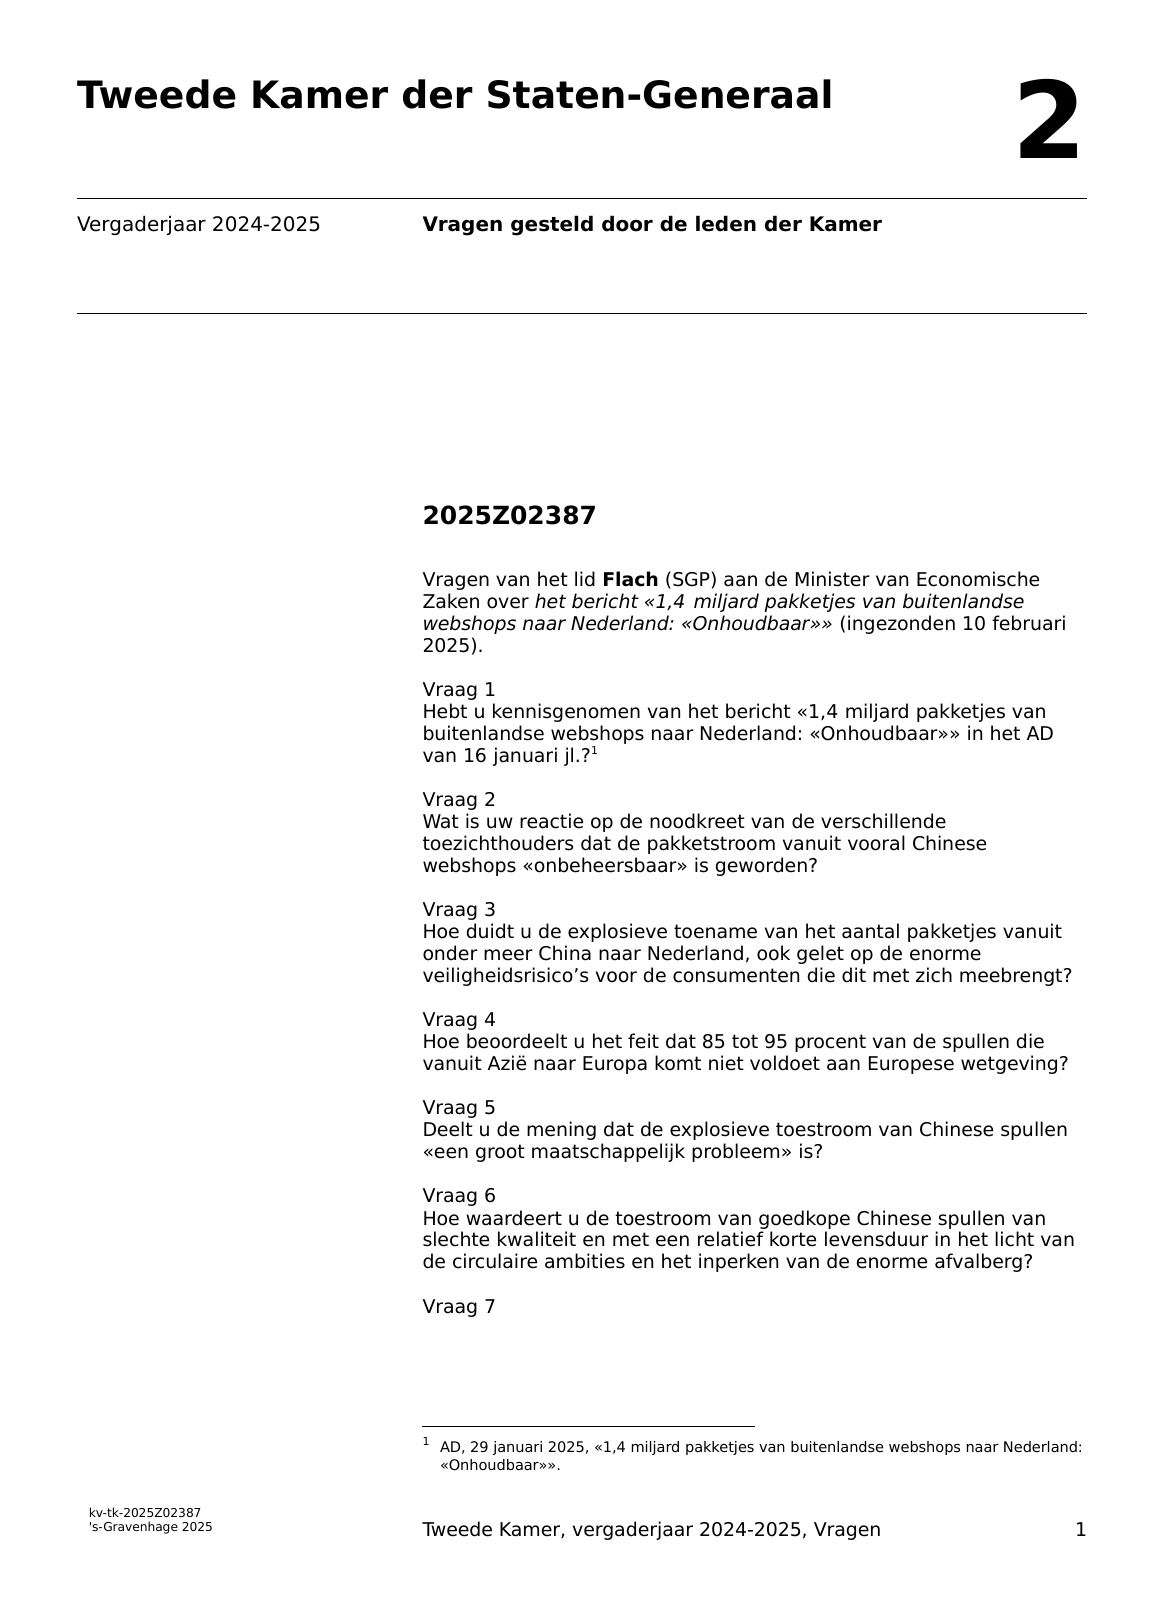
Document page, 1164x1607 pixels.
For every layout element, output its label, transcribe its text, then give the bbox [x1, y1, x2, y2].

text Hoe beoordeelt u het feit dat 85 tot 95 procent van de spullen die vanuit Azië naar Europa komt niet voldoet aan Europese wetgeving? [422, 1031, 1087, 1075]
text 2025Z02387 [422, 501, 1087, 531]
text Vraag 1 [422, 679, 1087, 701]
table_cell Vergaderjaar 2024-2025 [77, 199, 422, 313]
text Vraag 7 [422, 1296, 1087, 1317]
text 's-Gravenhage 2025 [88, 1520, 323, 1534]
text Vragen van het lid Flach (SGP) aan de Minister van Economische Zaken over het bericht «1,4 miljard pakketjes van buitenlandse webshops naar Nederland: «Onhoudbaar»» (ingezonden 10 februari 2025). [422, 569, 1087, 657]
table_header 2 [886, 59, 1087, 198]
text Hoe duidt u de explosieve toename van het aantal pakketjes vanuit onder meer China naar Nederland, ook gelet op de enorme veiligheidsrisico’s voor de consumenten die dit met zich meebrengt? [422, 921, 1087, 987]
text Deelt u de mening dat de explosieve toestroom van Chinese spullen «een groot maatschappelijk probleem» is? [422, 1119, 1087, 1163]
text Vraag 4 [422, 1009, 1087, 1031]
text AD, 29 januari 2025, «1,4 miljard pakketjes van buitenlandse webshops naar Nederland: «Onhoudbaar»». [422, 1435, 1087, 1474]
text Vraag 5 [422, 1097, 1087, 1119]
text Hoe waardeert u de toestroom van goedkope Chinese spullen van slechte kwaliteit en met een relatief korte levensduur in het licht van de circulaire ambities en het inperken van de enorme afvalberg? [422, 1207, 1087, 1273]
text Wat is uw reactie op de noodkreet van de verschillende toezichthouders dat de pakketstroom vanuit vooral Chinese webshops «onbeheersbaar» is geworden? [422, 811, 1087, 877]
text Vraag 2 [422, 789, 1087, 811]
table_header Tweede Kamer der Staten-Generaal [77, 59, 886, 198]
text Vraag 6 [422, 1185, 1087, 1207]
table_cell Vragen gesteld door de leden der Kamer [422, 199, 1087, 313]
text kv-tk-2025Z02387 [88, 1506, 323, 1520]
text Vraag 3 [422, 899, 1087, 921]
text Hebt u kennisgenomen van het bericht «1,4 miljard pakketjes van buitenlandse webshops naar Nederland: «Onhoudbaar»» in het AD van 16 januari jl.? [422, 701, 1087, 767]
